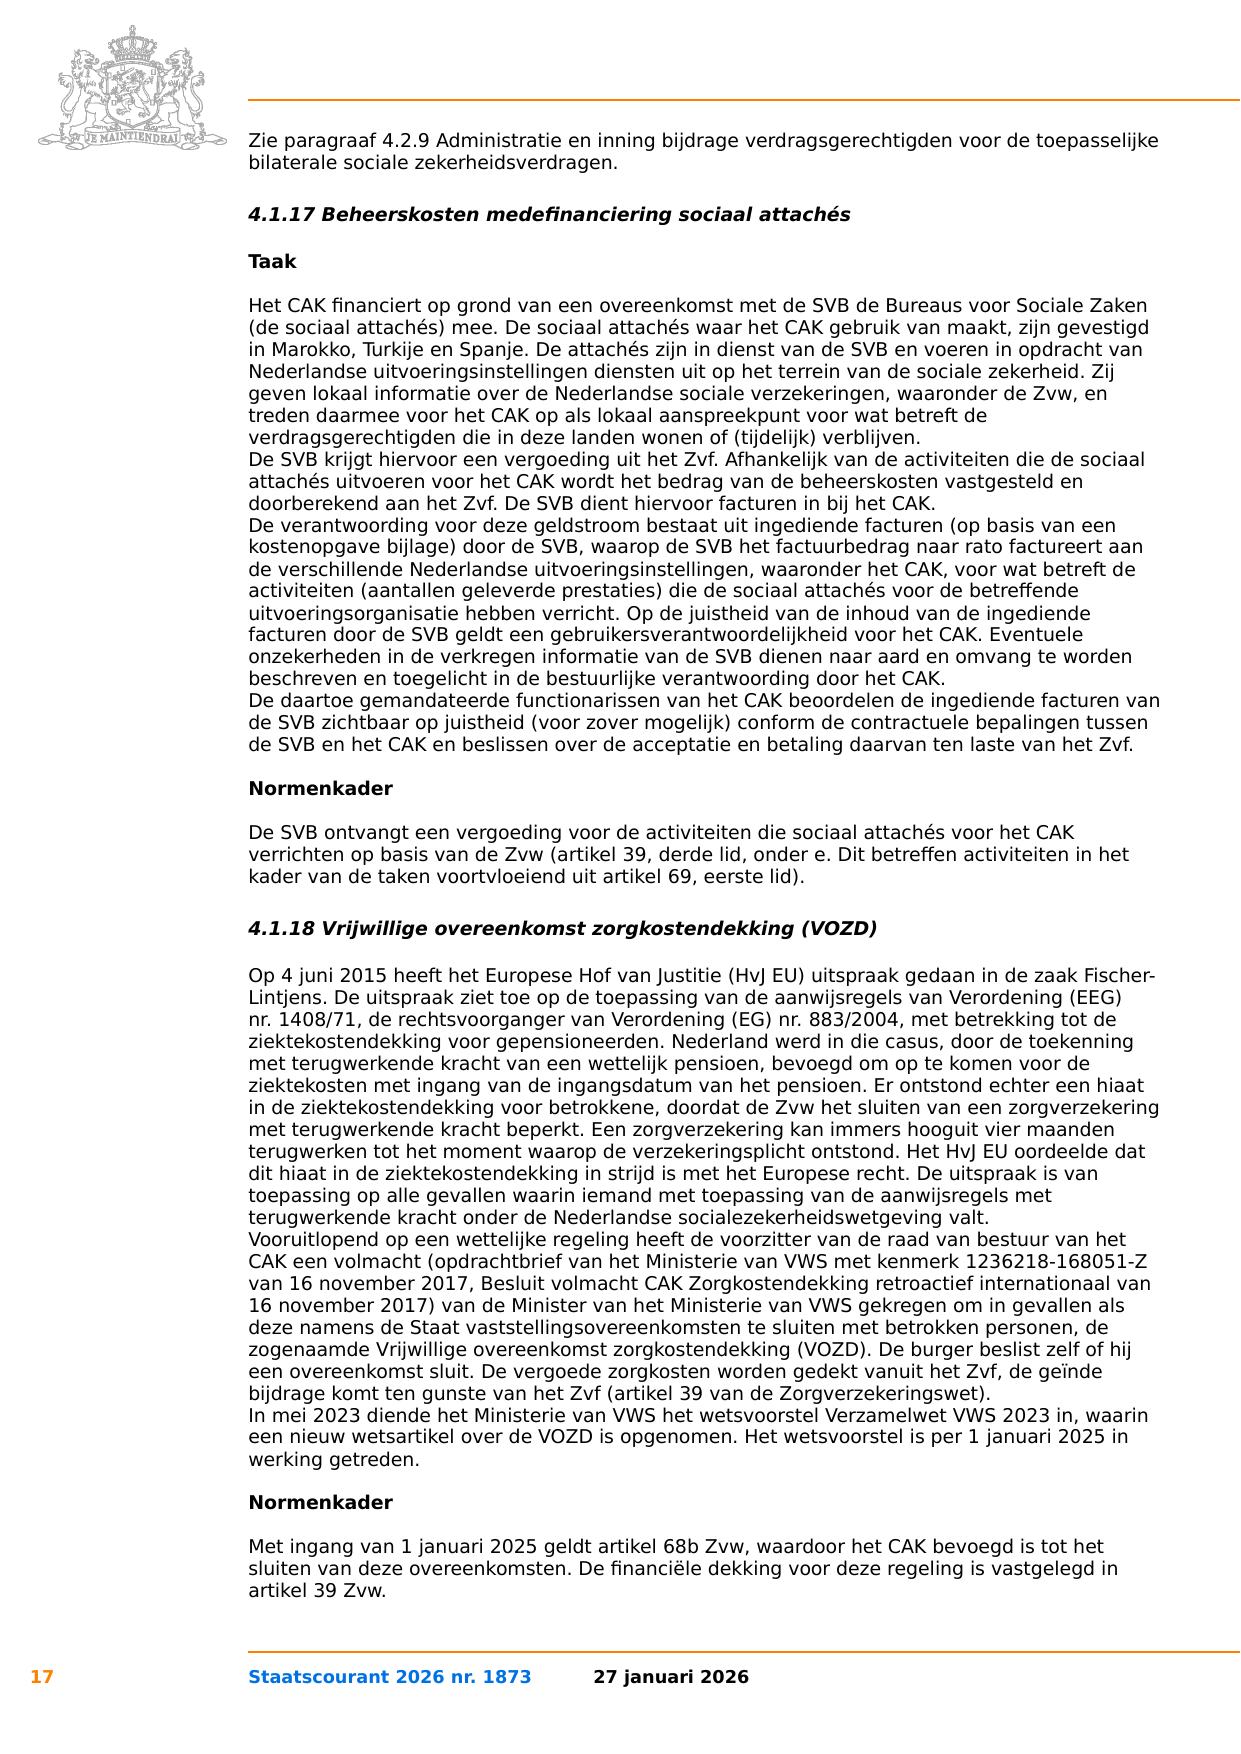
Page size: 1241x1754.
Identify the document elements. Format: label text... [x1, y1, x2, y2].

text De SVB ontvangt een vergoeding voor de activiteiten die sociaal attachés voor het CAK verrichten op basis van de Zvw (artikel 39, derde lid, onder e. Dit betreffen activiteiten in het kader van de taken voortvloeiend uit artikel 69, eerste lid). [248, 822, 1163, 888]
text Het CAK financiert op grond van een overeenkomst met de SVB de Bureaus voor Sociale Zaken (de sociaal attachés) mee. De sociaal attachés waar het CAK gebruik van maakt, zijn gevestigd in Marokko, Turkije en Spanje. De attachés zijn in dienst van de SVB en voeren in opdracht van Nederlandse uitvoeringsinstellingen diensten uit op het terrein van de sociale zekerheid. Zij geven lokaal informatie over de Nederlandse sociale verzekeringen, waaronder de Zvw, en treden daarmee voor het CAK op als lokaal aanspreekpunt voor wat betreft de verdragsgerechtigden die in deze landen wonen of (tijdelijk) verblijven. [248, 295, 1163, 448]
text De SVB krijgt hiervoor een vergoeding uit het Zvf. Afhankelijk van de activiteiten die de sociaal attachés uitvoeren voor het CAK wordt het bedrag van de beheerskosten vastgesteld en doorberekend aan het Zvf. De SVB dient hiervoor facturen in bij het CAK. [248, 448, 1163, 514]
subtitle 4.1.17 Beheerskosten medefinanciering sociaal attachés [248, 204, 1163, 226]
subtitle Normenkader [248, 1492, 1163, 1514]
subtitle 4.1.18 Vrijwillige overeenkomst zorgkostendekking (VOZD) [248, 918, 1163, 940]
picture [38, 25, 227, 150]
text In mei 2023 diende het Ministerie van VWS het wetsvoorstel Verzamelwet VWS 2023 in, waarin een nieuw wetsartikel over de VOZD is opgenomen. Het wetsvoorstel is per 1 januari 2025 in werking getreden. [248, 1404, 1163, 1470]
text Op 4 juni 2015 heeft het Europese Hof van Justitie (HvJ EU) uitspraak gedaan in de zaak Fischer-Lintjens. De uitspraak ziet toe op de toepassing van de aanwijsregels van Verordening (EEG) nr. 1408/71, de rechtsvoorganger van Verordening (EG) nr. 883/2004, met betrekking tot de ziektekostendekking voor gepensioneerden. Nederland werd in die casus, door de toekenning met terugwerkende kracht van een wettelijk pensioen, bevoegd om op te komen voor de ziektekosten met ingang van de ingangsdatum van het pensioen. Er ontstond echter een hiaat in de ziektekostendekking voor betrokkene, doordat de Zvw het sluiten van een zorgverzekering met terugwerkende kracht beperkt. Een zorgverzekering kan immers hooguit vier maanden terugwerken tot het moment waarop de verzekeringsplicht ontstond. Het HvJ EU oordeelde dat dit hiaat in de ziektekostendekking in strijd is met het Europese recht. De uitspraak is van toepassing op alle gevallen waarin iemand met toepassing van de aanwijsregels met terugwerkende kracht onder de Nederlandse socialezekerheidswetgeving valt. [248, 965, 1163, 1229]
text De verantwoording voor deze geldstroom bestaat uit ingediende facturen (op basis van een kostenopgave bijlage) door de SVB, waarop de SVB het factuurbedrag naar rato factureert aan de verschillende Nederlandse uitvoeringsinstellingen, waaronder het CAK, voor wat betreft de activiteiten (aantallen geleverde prestaties) die de sociaal attachés voor de betreffende uitvoeringsorganisatie hebben verricht. Op de juistheid van de inhoud van de ingediende facturen door de SVB geldt een gebruikersverantwoordelijkheid voor het CAK. Eventuele onzekerheden in de verkregen informatie van de SVB dienen naar aard en omvang te worden beschreven en toegelicht in de bestuurlijke verantwoording door het CAK. [248, 514, 1163, 690]
text Met ingang van 1 januari 2025 geldt artikel 68b Zvw, waardoor het CAK bevoegd is tot het sluiten van deze overeenkomsten. De financiële dekking voor deze regeling is vastgelegd in artikel 39 Zvw. [248, 1536, 1163, 1602]
text De daartoe gemandateerde functionarissen van het CAK beoordelen de ingediende facturen van de SVB zichtbaar op juistheid (voor zover mogelijk) conform de contractuele bepalingen tussen de SVB en het CAK en beslissen over de acceptatie en betaling daarvan ten laste van het Zvf. [248, 690, 1163, 756]
subtitle Normenkader [248, 778, 1163, 800]
subtitle Taak [248, 251, 1163, 273]
text Vooruitlopend op een wettelijke regeling heeft de voorzitter van de raad van bestuur van het CAK een volmacht (opdrachtbrief van het Ministerie van VWS met kenmerk 1236218-168051-Z van 16 november 2017, Besluit volmacht CAK Zorgkostendekking retroactief internationaal van 16 november 2017) van de Minister van het Ministerie van VWS gekregen om in gevallen als deze namens de Staat vaststellingsovereenkomsten te sluiten met betrokken personen, de zogenaamde Vrijwillige overeenkomst zorgkostendekking (VOZD). De burger beslist zelf of hij een overeenkomst sluit. De vergoede zorgkosten worden gedekt vanuit het Zvf, de geïnde bijdrage komt ten gunste van het Zvf (artikel 39 van de Zorgverzekeringswet). [248, 1229, 1163, 1404]
text Zie paragraaf 4.2.9 Administratie en inning bijdrage verdragsgerechtigden voor de toepasselijke bilaterale sociale zekerheidsverdragen. [248, 130, 1163, 174]
